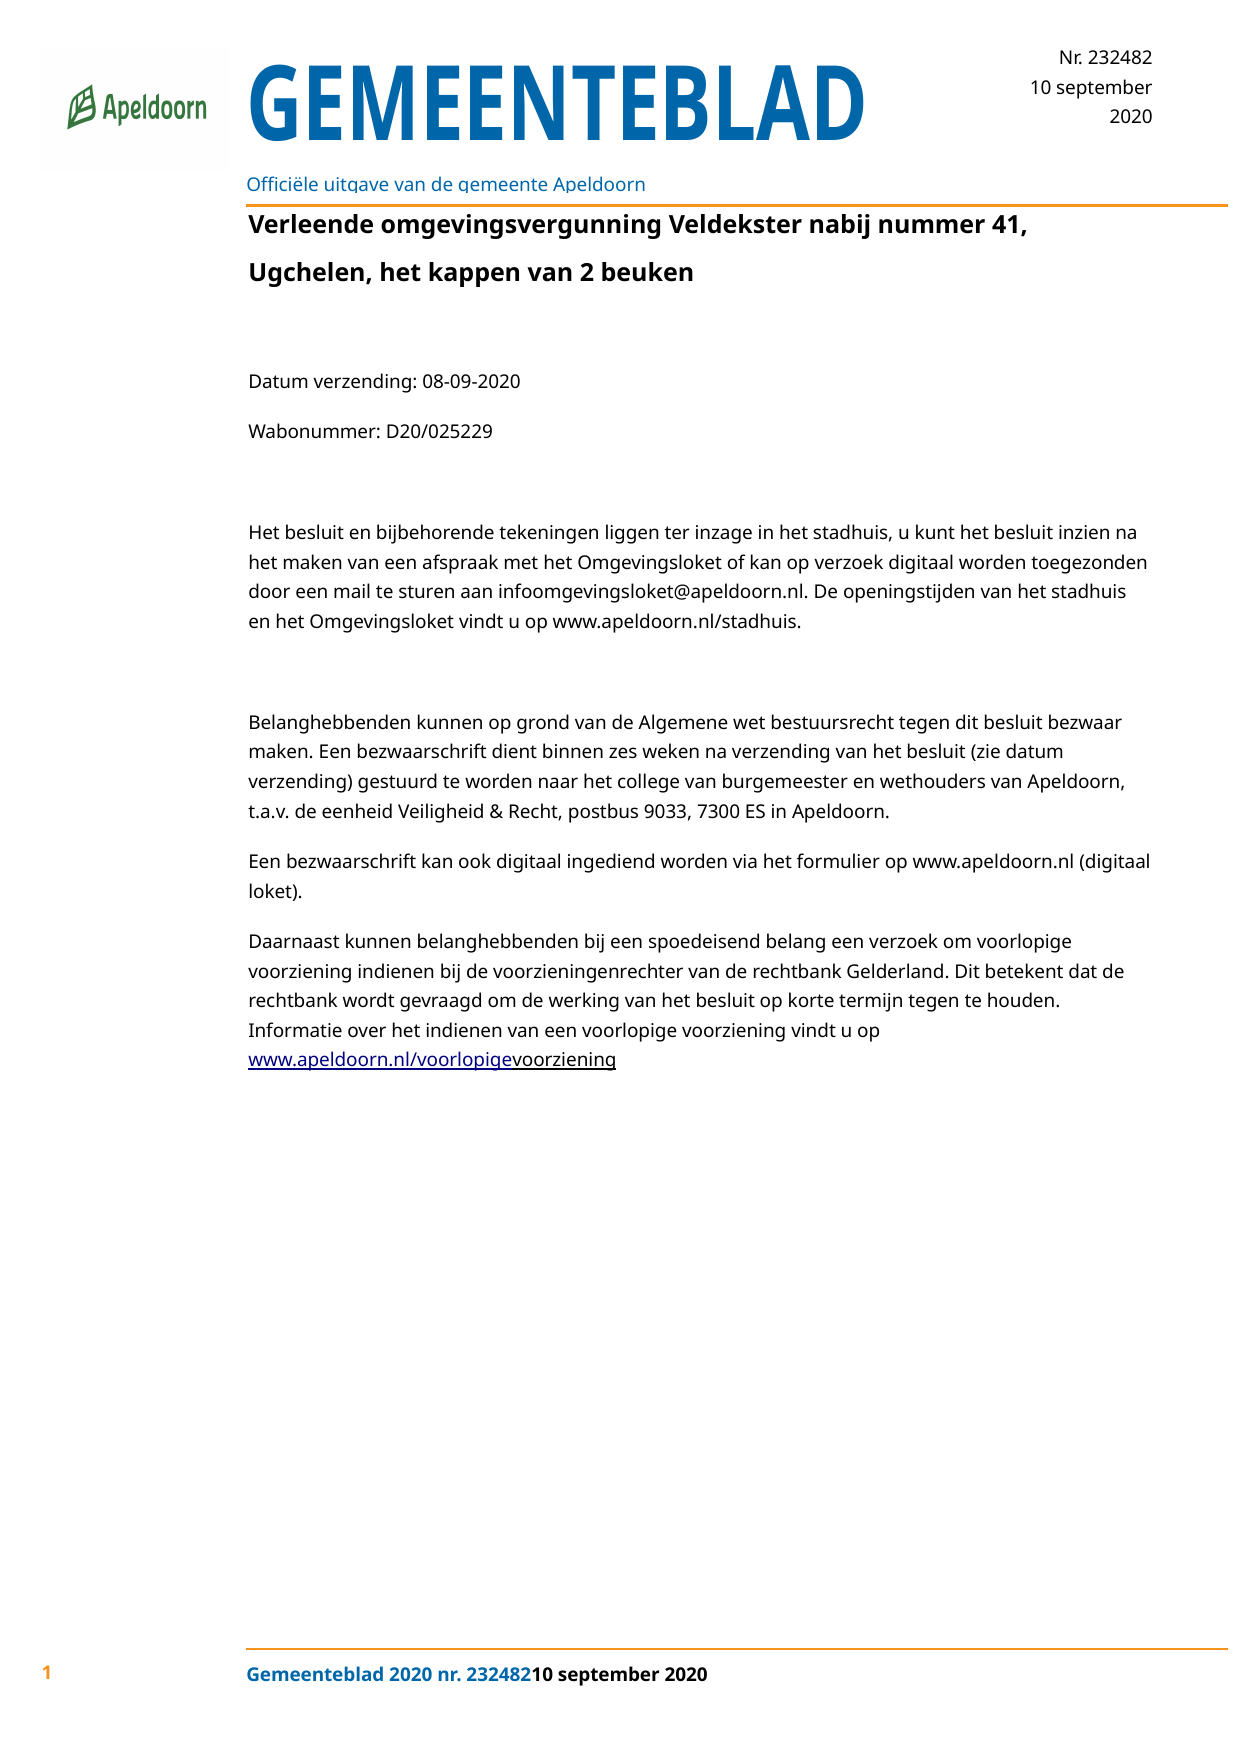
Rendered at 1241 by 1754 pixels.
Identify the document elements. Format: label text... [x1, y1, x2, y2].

text Daarnaast kunnen belanghebbenden bij een spoedeisend belang een verzoek om voorlopige voorziening indienen bij de voorzieningenrechter van de rechtbank Gelderland. Dit betekent dat de rechtbank wordt gevraagd om de werking van het besluit op korte termijn tegen te houden. Informatie over het indienen van een voorlopige voorziening vindt u op www.apeldoorn.nl/voorlopigevoorziening [248, 928, 1152, 1072]
text Verleende omgevingsvergunning Veldekster nabij nummer 41, Ugchelen, het kappen van 2 beuken [248, 207, 1152, 288]
text Belanghebbenden kunnen op grond van de Algemene wet bestuursrecht tegen dit besluit bezwaar maken. Een bezwaarschrift dient binnen zes weken na verzending van het besluit (zie datum verzending) gestuurd te worden naar het college van burgemeester en wethouders van Apeldoorn, t.a.v. de eenheid Veiligheid & Recht, postbus 9033, 7300 ES in Apeldoorn. [248, 709, 1152, 824]
text Een bezwaarschrift kan ook digitaal ingediend worden via het formulier op www.apeldoorn.nl (digitaal loket). [248, 848, 1152, 904]
text Datum verzending: 08-09-2020 [248, 368, 1152, 394]
text Wabonummer: D20/025229 [248, 419, 1152, 444]
picture [41, 47, 231, 172]
text Het besluit en bijbehorende tekeningen liggen ter inzage in het stadhuis, u kunt het besluit inzien na het maken van een afspraak met het Omgevingsloket of kan op verzoek digitaal worden toegezonden door een mail te sturen aan infoomgevingsloket@apeldoorn.nl. De openingstijden van het stadhuis en het Omgevingsloket vindt u op www.apeldoorn.nl/stadhuis. [248, 519, 1152, 634]
